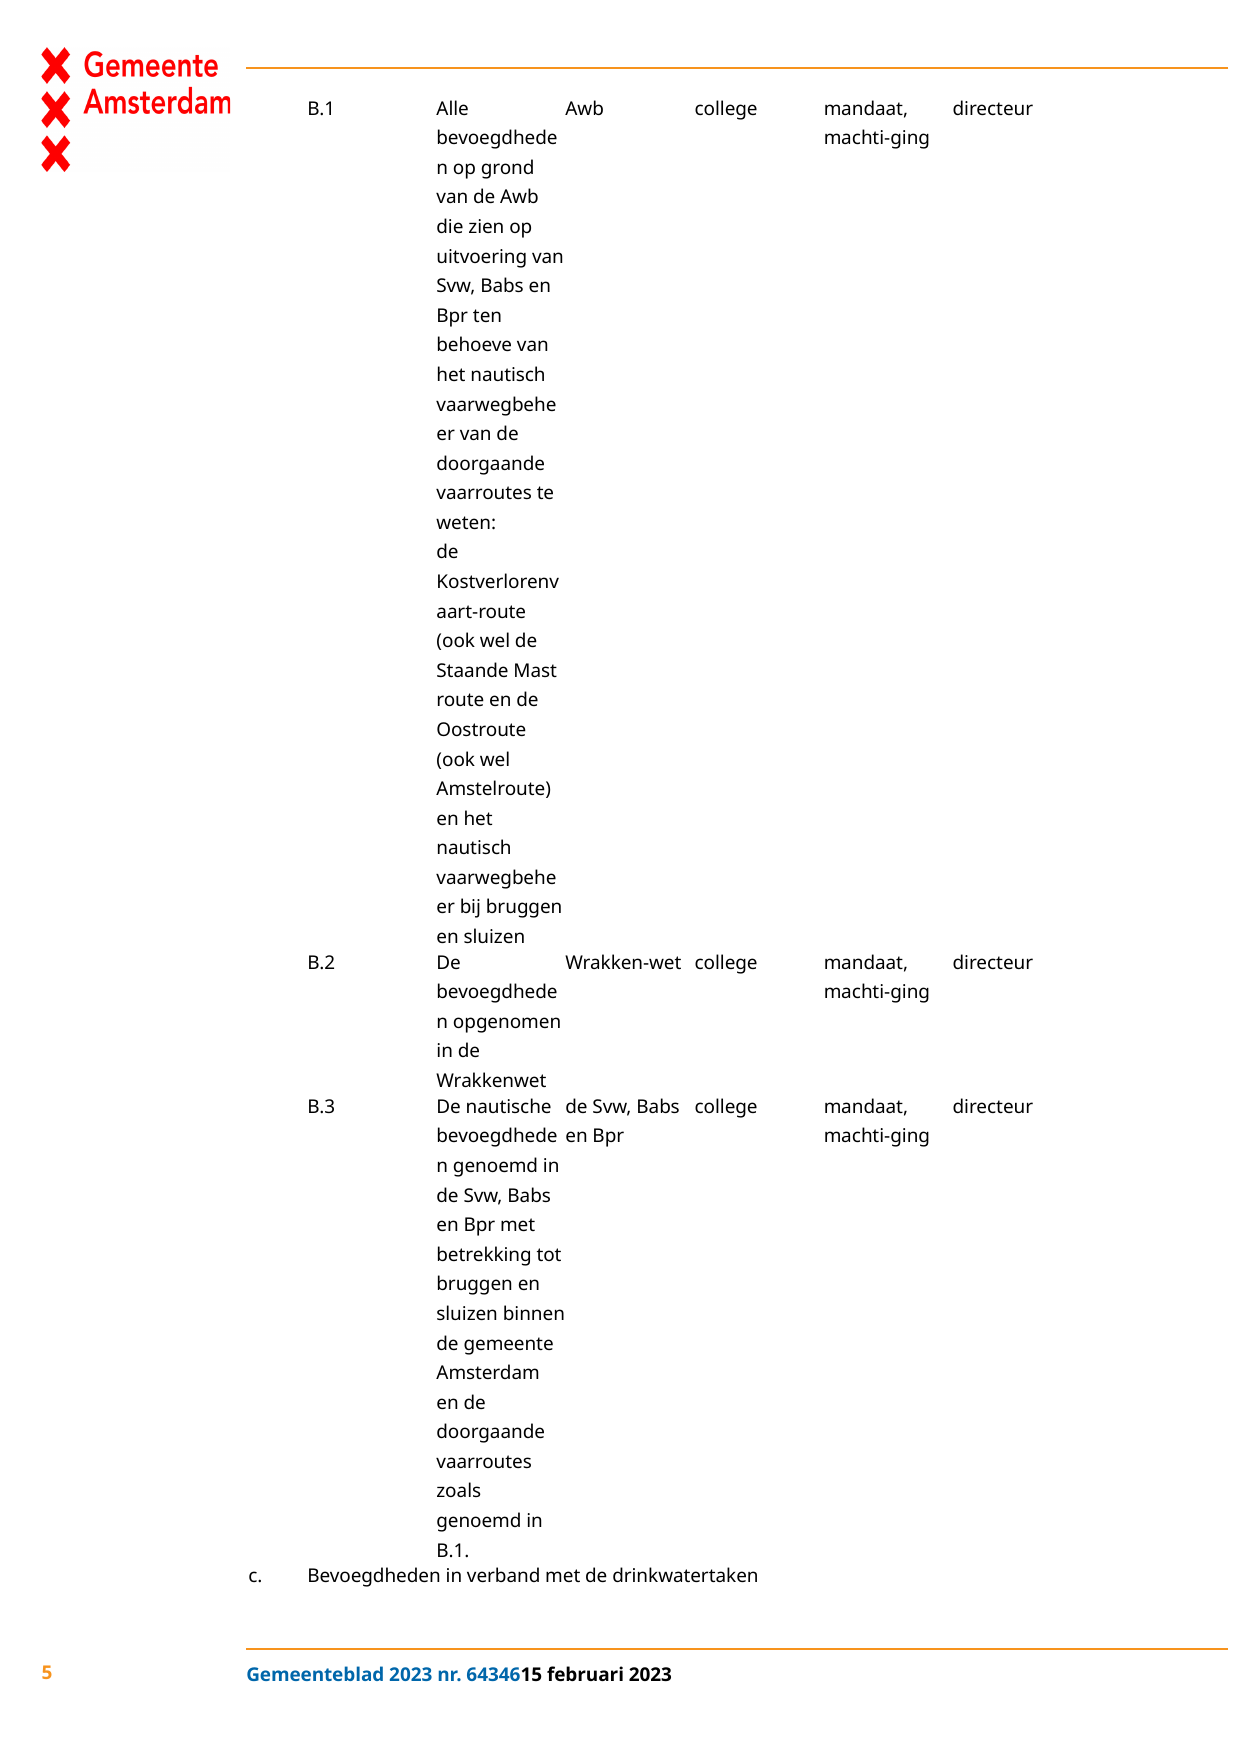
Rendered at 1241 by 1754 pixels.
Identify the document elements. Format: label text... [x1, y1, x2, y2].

table_cell [1082, 949, 1211, 1093]
table_cell college [694, 1093, 823, 1562]
table_cell mandaat, machti-ging [824, 1093, 952, 1562]
table_header Alle bevoegdheden op grond van de Awb die zien op uitvoering van Svw, Babs en Bpr ten behoeve van het nautisch vaarwegbeheer van de doorgaande vaarroutes te weten: de Kostverlorenvaart-route (ook wel de Staande Mast route en de Oostroute (ook wel Amstelroute) en het nautisch vaarwegbeheer bij bruggen en sluizen [436, 95, 565, 949]
table_cell [1082, 1093, 1211, 1562]
table_header [1082, 95, 1211, 949]
table_cell B.3 [307, 1093, 436, 1562]
table_header mandaat, machti-ging [824, 95, 952, 949]
table_header directeur [953, 95, 1082, 949]
table_cell mandaat, machti-ging [824, 949, 952, 1093]
table_header B.1 [307, 95, 436, 949]
table_cell De nautische bevoegdheden genoemd in de Svw, Babs en Bpr met betrekking tot bruggen en sluizen binnen de gemeente Amsterdam en de doorgaande vaarroutes zoals genoemd in B.1. [436, 1093, 565, 1562]
table_cell college [694, 949, 823, 1093]
table_cell de Svw, Babs en Bpr [565, 1093, 694, 1562]
picture [41, 47, 231, 172]
table_cell directeur [953, 1093, 1082, 1562]
list Bevoegdheden in verband met de drinkwatertaken [248, 1563, 1152, 1588]
table_cell De bevoegdheden opgenomen in de Wrakkenwet [436, 949, 565, 1093]
table_cell Wrakken-wet [565, 949, 694, 1093]
table_header Awb [565, 95, 694, 949]
table_cell B.2 [307, 949, 436, 1093]
table_cell directeur [953, 949, 1082, 1093]
table_header college [694, 95, 823, 949]
